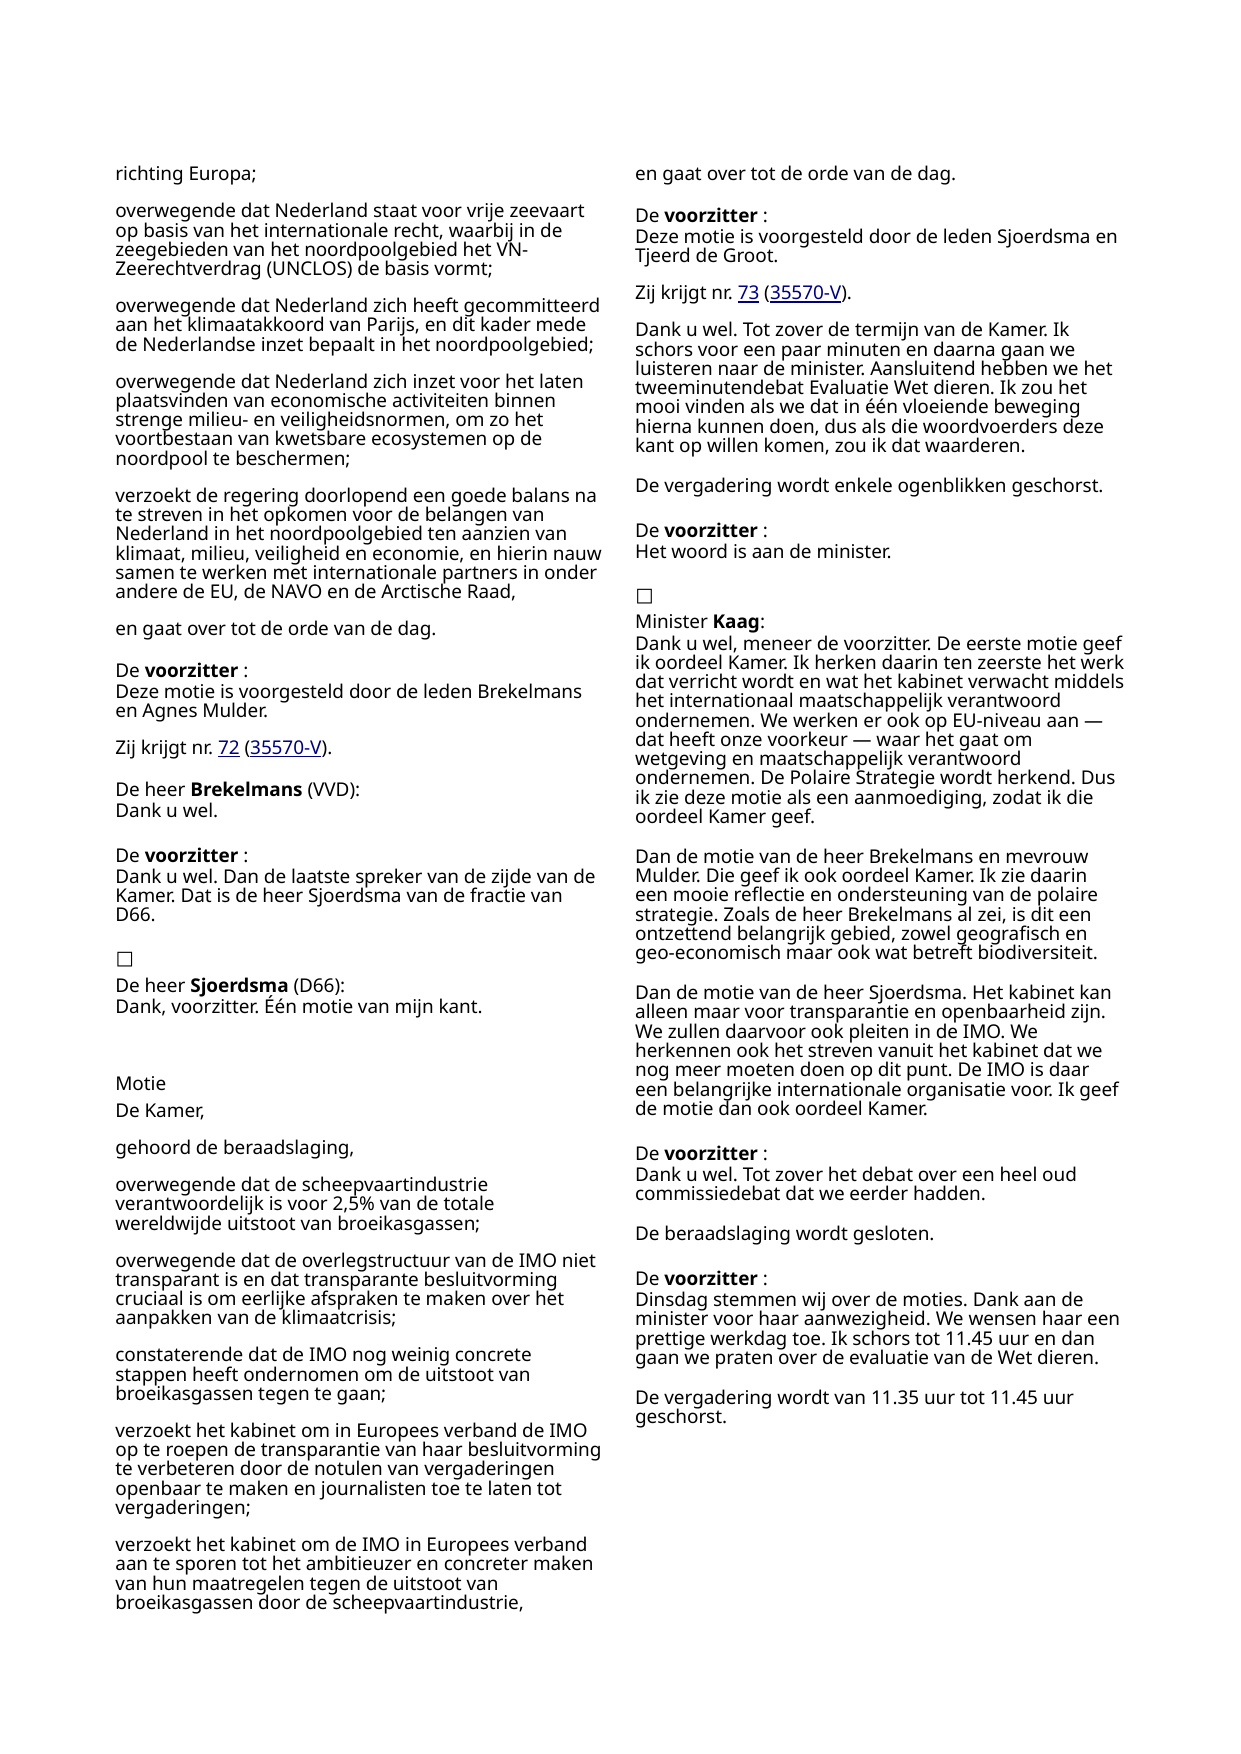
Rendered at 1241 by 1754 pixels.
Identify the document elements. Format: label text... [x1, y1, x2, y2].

text Dank u wel, meneer de voorzitter. De eerste motie geef ik oordeel Kamer. Ik herken daarin ten zeerste het werk dat verricht wordt en wat het kabinet verwacht middels het internationaal maatschappelijk verantwoord ondernemen. We werken er ook op EU-niveau aan — dat heeft onze voorkeur — waar het gaat om wetgeving en maatschappelijk verantwoord ondernemen. De Polaire Strategie wordt herkend. Dus ik zie deze motie als een aanmoediging, zodat ik die oordeel Kamer geef. [635, 634, 1125, 827]
text Dan de motie van de heer Sjoerdsma. Het kabinet kan alleen maar voor transparantie en openbaarheid zijn. We zullen daarvoor ook pleiten in de IMO. We herkennen ook het streven vanuit het kabinet dat we nog meer moeten doen op dit punt. De IMO is daar een belangrijke internationale organisatie voor. Ik geef de motie dan ook oordeel Kamer. [635, 984, 1125, 1119]
text De vergadering wordt enkele ogenblikken geschorst. [635, 477, 1125, 496]
text Zij krijgt nr. 73 (35570-V). [635, 284, 1125, 303]
text Dank, voorzitter. Één motie van mijn kant. [115, 998, 605, 1017]
text De beraadslaging wordt gesloten. [635, 1225, 1125, 1244]
text De heer Brekelmans (VVD): [115, 776, 605, 802]
text De voorzitter : [115, 657, 605, 683]
text Deze motie is voorgesteld door de leden Sjoerdsma en Tjeerd de Groot. [635, 228, 1125, 267]
text overwegende dat de overlegstructuur van de IMO niet transparant is en dat transparante besluitvorming cruciaal is om eerlijke afspraken te maken over het aanpakken van de klimaatcrisis; [115, 1252, 605, 1329]
text Motie [115, 1070, 605, 1096]
text Dank u wel. [115, 802, 605, 821]
text overwegende dat Nederland zich heeft gecommitteerd aan het klimaatakkoord van Parijs, en dit kader mede de Nederlandse inzet bepaalt in het noordpoolgebied; [115, 297, 605, 355]
text constaterende dat de IMO nog weinig concrete stappen heeft ondernomen om de uitstoot van broeikasgassen tegen te gaan; [115, 1346, 605, 1404]
text Dank u wel. Tot zover de termijn van de Kamer. Ik schors voor een paar minuten en daarna gaan we luisteren naar de minister. Aansluitend hebben we het tweeminutendebat Evaluatie Wet dieren. Ik zou het mooi vinden als we dat in één vloeiende beweging hierna kunnen doen, dus als die woordvoerders deze kant op willen komen, zou ik dat waarderen. [635, 321, 1125, 456]
text gehoord de beraadslaging, [115, 1139, 605, 1158]
text Dank u wel. Dan de laatste spreker van de zijde van de Kamer. Dat is de heer Sjoerdsma van de fractie van D66. [115, 868, 605, 925]
text verzoekt het kabinet om in Europees verband de IMO op te roepen de transparantie van haar besluitvorming te verbeteren door de notulen van vergaderingen openbaar te maken en journalisten toe te laten tot vergaderingen; [115, 1422, 605, 1518]
text overwegende dat Nederland staat voor vrije zeevaart op basis van het internationale recht, waarbij in de zeegebieden van het noordpoolgebied het VN-Zeerechtverdrag (UNCLOS) de basis vormt; [115, 202, 605, 279]
text Minister Kaag: [635, 609, 1125, 634]
text en gaat over tot de orde van de dag. [115, 620, 605, 639]
text De voorzitter : [635, 1140, 1125, 1166]
text richting Europa; [115, 165, 605, 184]
text Dank u wel. Tot zover het debat over een heel oud commissiedebat dat we eerder hadden. [635, 1166, 1125, 1204]
text Dan de motie van de heer Brekelmans en mevrouw Mulder. Die geef ik ook oordeel Kamer. Ik zie daarin een mooie reflectie en ondersteuning van de polaire strategie. Zoals de heer Brekelmans al zei, is dit een ontzettend belangrijk gebied, zowel geografisch en geo-economisch maar ook wat betreft biodiversiteit. [635, 848, 1125, 963]
text De Kamer, [115, 1102, 605, 1121]
text Zij krijgt nr. 72 (35570-V). [115, 739, 605, 758]
text verzoekt de regering doorlopend een goede balans na te streven in het opkomen voor de belangen van Nederland in het noordpoolgebied ten aanzien van klimaat, milieu, veiligheid en economie, en hierin nauw samen te werken met internationale partners in onder andere de EU, de NAVO en de Arctische Raad, [115, 487, 605, 602]
text verzoekt het kabinet om de IMO in Europees verband aan te sporen tot het ambitieuzer en concreter maken van hun maatregelen tegen de uitstoot van broeikasgassen door de scheepvaartindustrie, [115, 1536, 605, 1613]
text overwegende dat de scheepvaartindustrie verantwoordelijk is voor 2,5% van de totale wereldwijde uitstoot van broeikasgassen; [115, 1176, 605, 1234]
text ⬜ [635, 583, 1125, 609]
text Dinsdag stemmen wij over de moties. Dank aan de minister voor haar aanwezigheid. We wensen haar een prettige werkdag toe. Ik schors tot 11.45 uur en dan gaan we praten over de evaluatie van de Wet dieren. [635, 1291, 1125, 1368]
text Deze motie is voorgesteld door de leden Brekelmans en Agnes Mulder. [115, 683, 605, 721]
text De heer Sjoerdsma (D66): [115, 972, 605, 998]
text De voorzitter : [635, 202, 1125, 228]
text ⬜ [115, 946, 605, 972]
text De voorzitter : [635, 517, 1125, 543]
text De voorzitter : [115, 842, 605, 868]
text en gaat over tot de orde van de dag. [635, 165, 1125, 184]
text Het woord is aan de minister. [635, 543, 1125, 562]
text De vergadering wordt van 11.35 uur tot 11.45 uur geschorst. [635, 1389, 1125, 1427]
text De voorzitter : [635, 1265, 1125, 1291]
text overwegende dat Nederland zich inzet voor het laten plaatsvinden van economische activiteiten binnen strenge milieu- en veiligheidsnormen, om zo het voortbestaan van kwetsbare ecosystemen op de noordpool te beschermen; [115, 373, 605, 469]
